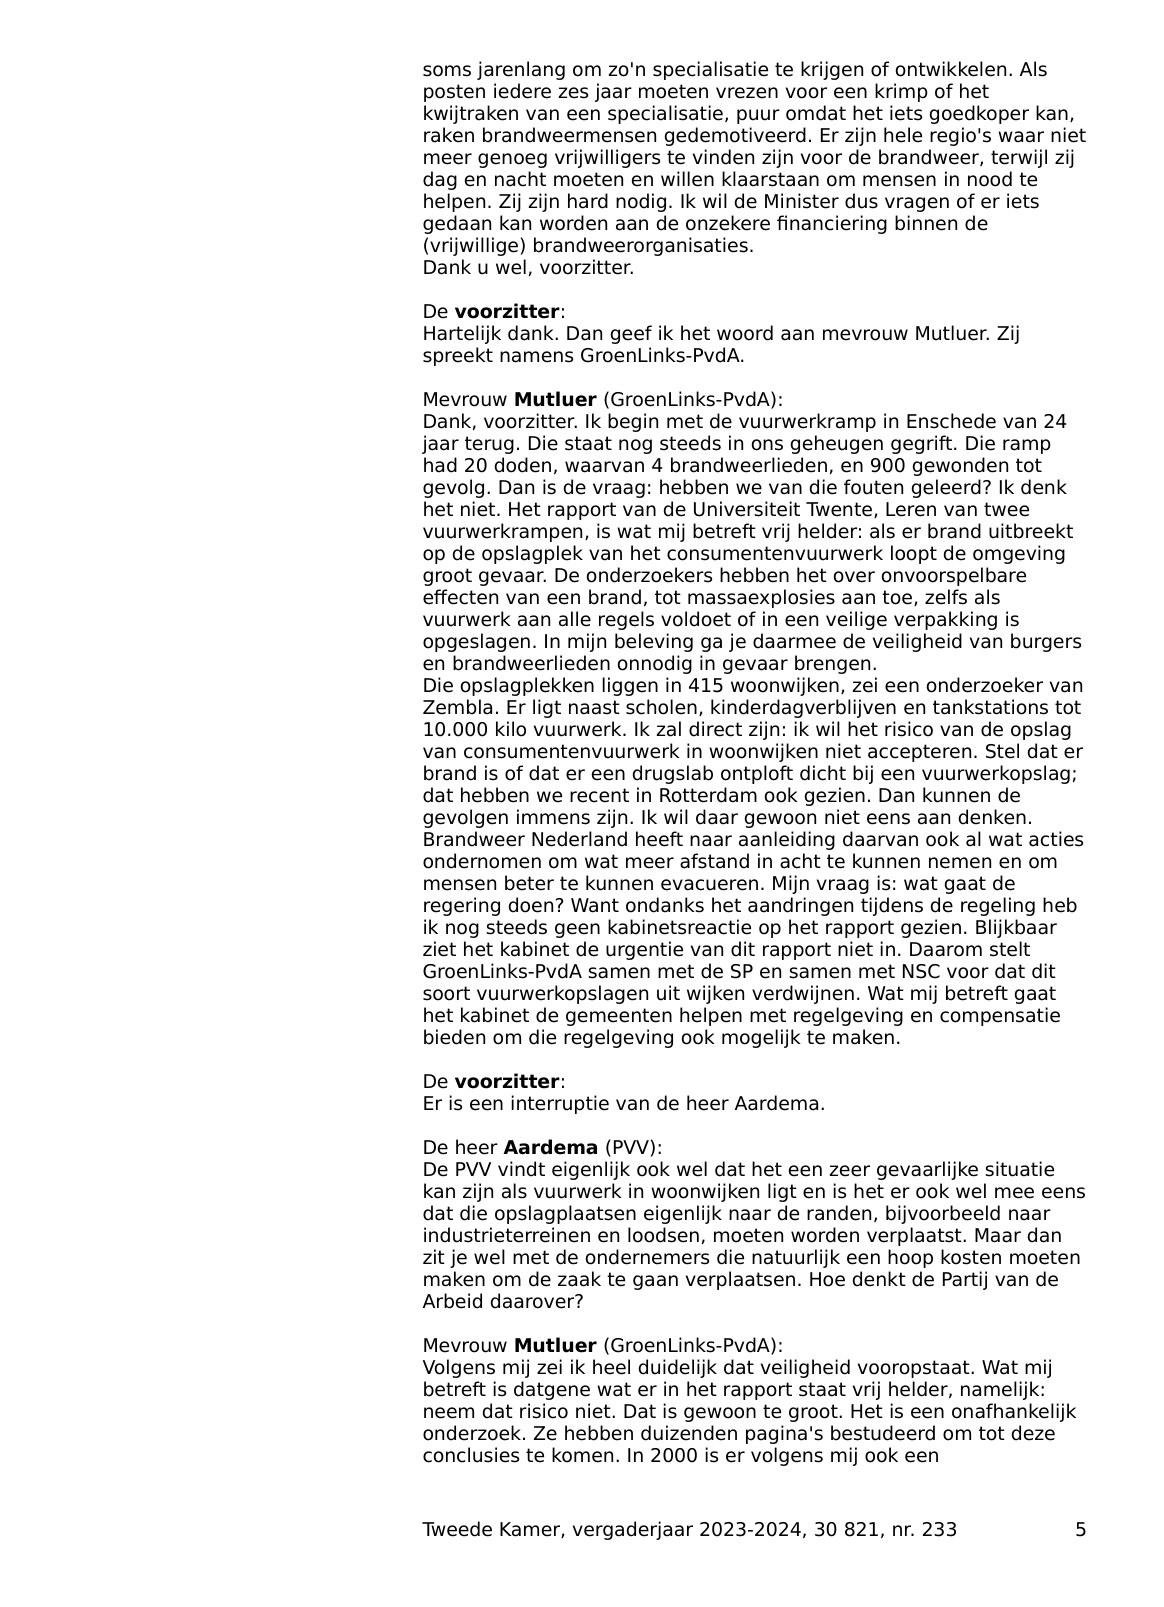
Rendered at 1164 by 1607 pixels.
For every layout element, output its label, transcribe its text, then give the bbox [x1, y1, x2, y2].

text Dank, voorzitter. Ik begin met de vuurwerkramp in Enschede van 24 jaar terug. Die staat nog steeds in ons geheugen gegrift. Die ramp had 20 doden, waarvan 4 brandweerlieden, en 900 gewonden tot gevolg. Dan is de vraag: hebben we van die fouten geleerd? Ik denk het niet. Het rapport van de Universiteit Twente, Leren van twee vuurwerkrampen, is wat mij betreft vrij helder: als er brand uitbreekt op de opslagplek van het consumentenvuurwerk loopt de omgeving groot gevaar. De onderzoekers hebben het over onvoorspelbare effecten van een brand, tot massaexplosies aan toe, zelfs als vuurwerk aan alle regels voldoet of in een veilige verpakking is opgeslagen. In mijn beleving ga je daarmee de veiligheid van burgers en brandweerlieden onnodig in gevaar brengen. [422, 411, 1087, 675]
text De heer Aardema (PVV): [422, 1137, 1087, 1159]
text soms jarenlang om zo'n specialisatie te krijgen of ontwikkelen. Als posten iedere zes jaar moeten vrezen voor een krimp of het kwijtraken van een specialisatie, puur omdat het iets goedkoper kan, raken brandweermensen gedemotiveerd. Er zijn hele regio's waar niet meer genoeg vrijwilligers te vinden zijn voor de brandweer, terwijl zij dag en nacht moeten en willen klaarstaan om mensen in nood te helpen. Zij zijn hard nodig. Ik wil de Minister dus vragen of er iets gedaan kan worden aan de onzekere financiering binnen de (vrijwillige) brandweerorganisaties. [422, 59, 1087, 257]
text Er is een interruptie van de heer Aardema. [422, 1093, 1087, 1115]
text Volgens mij zei ik heel duidelijk dat veiligheid vooropstaat. Wat mij betreft is datgene wat er in het rapport staat vrij helder, namelijk: neem dat risico niet. Dat is gewoon te groot. Het is een onafhankelijk onderzoek. Ze hebben duizenden pagina's bestudeerd om tot deze conclusies te komen. In 2000 is er volgens mij ook een [422, 1357, 1087, 1467]
text Die opslagplekken liggen in 415 woonwijken, zei een onderzoeker van Zembla. Er ligt naast scholen, kinderdagverblijven en tankstations tot 10.000 kilo vuurwerk. Ik zal direct zijn: ik wil het risico van de opslag van consumentenvuurwerk in woonwijken niet accepteren. Stel dat er brand is of dat er een drugslab ontploft dicht bij een vuurwerkopslag; dat hebben we recent in Rotterdam ook gezien. Dan kunnen de gevolgen immens zijn. Ik wil daar gewoon niet eens aan denken. Brandweer Nederland heeft naar aanleiding daarvan ook al wat acties ondernomen om wat meer afstand in acht te kunnen nemen en om mensen beter te kunnen evacueren. Mijn vraag is: wat gaat de regering doen? Want ondanks het aandringen tijdens de regeling heb ik nog steeds geen kabinetsreactie op het rapport gezien. Blijkbaar ziet het kabinet de urgentie van dit rapport niet in. Daarom stelt GroenLinks-PvdA samen met de SP en samen met NSC voor dat dit soort vuurwerkopslagen uit wijken verdwijnen. Wat mij betreft gaat het kabinet de gemeenten helpen met regelgeving en compensatie bieden om die regelgeving ook mogelijk te maken. [422, 675, 1087, 1048]
text Mevrouw Mutluer (GroenLinks-PvdA): [422, 1335, 1087, 1357]
text Dank u wel, voorzitter. [422, 257, 1087, 279]
text De PVV vindt eigenlijk ook wel dat het een zeer gevaarlijke situatie kan zijn als vuurwerk in woonwijken ligt en is het er ook wel mee eens dat die opslagplaatsen eigenlijk naar de randen, bijvoorbeeld naar industrieterreinen en loodsen, moeten worden verplaatst. Maar dan zit je wel met de ondernemers die natuurlijk een hoop kosten moeten maken om de zaak te gaan verplaatsen. Hoe denkt de Partij van de Arbeid daarover? [422, 1159, 1087, 1313]
text De voorzitter: [422, 1071, 1087, 1093]
text Hartelijk dank. Dan geef ik het woord aan mevrouw Mutluer. Zij spreekt namens GroenLinks-PvdA. [422, 323, 1087, 367]
text Mevrouw Mutluer (GroenLinks-PvdA): [422, 389, 1087, 411]
text De voorzitter: [422, 301, 1087, 323]
